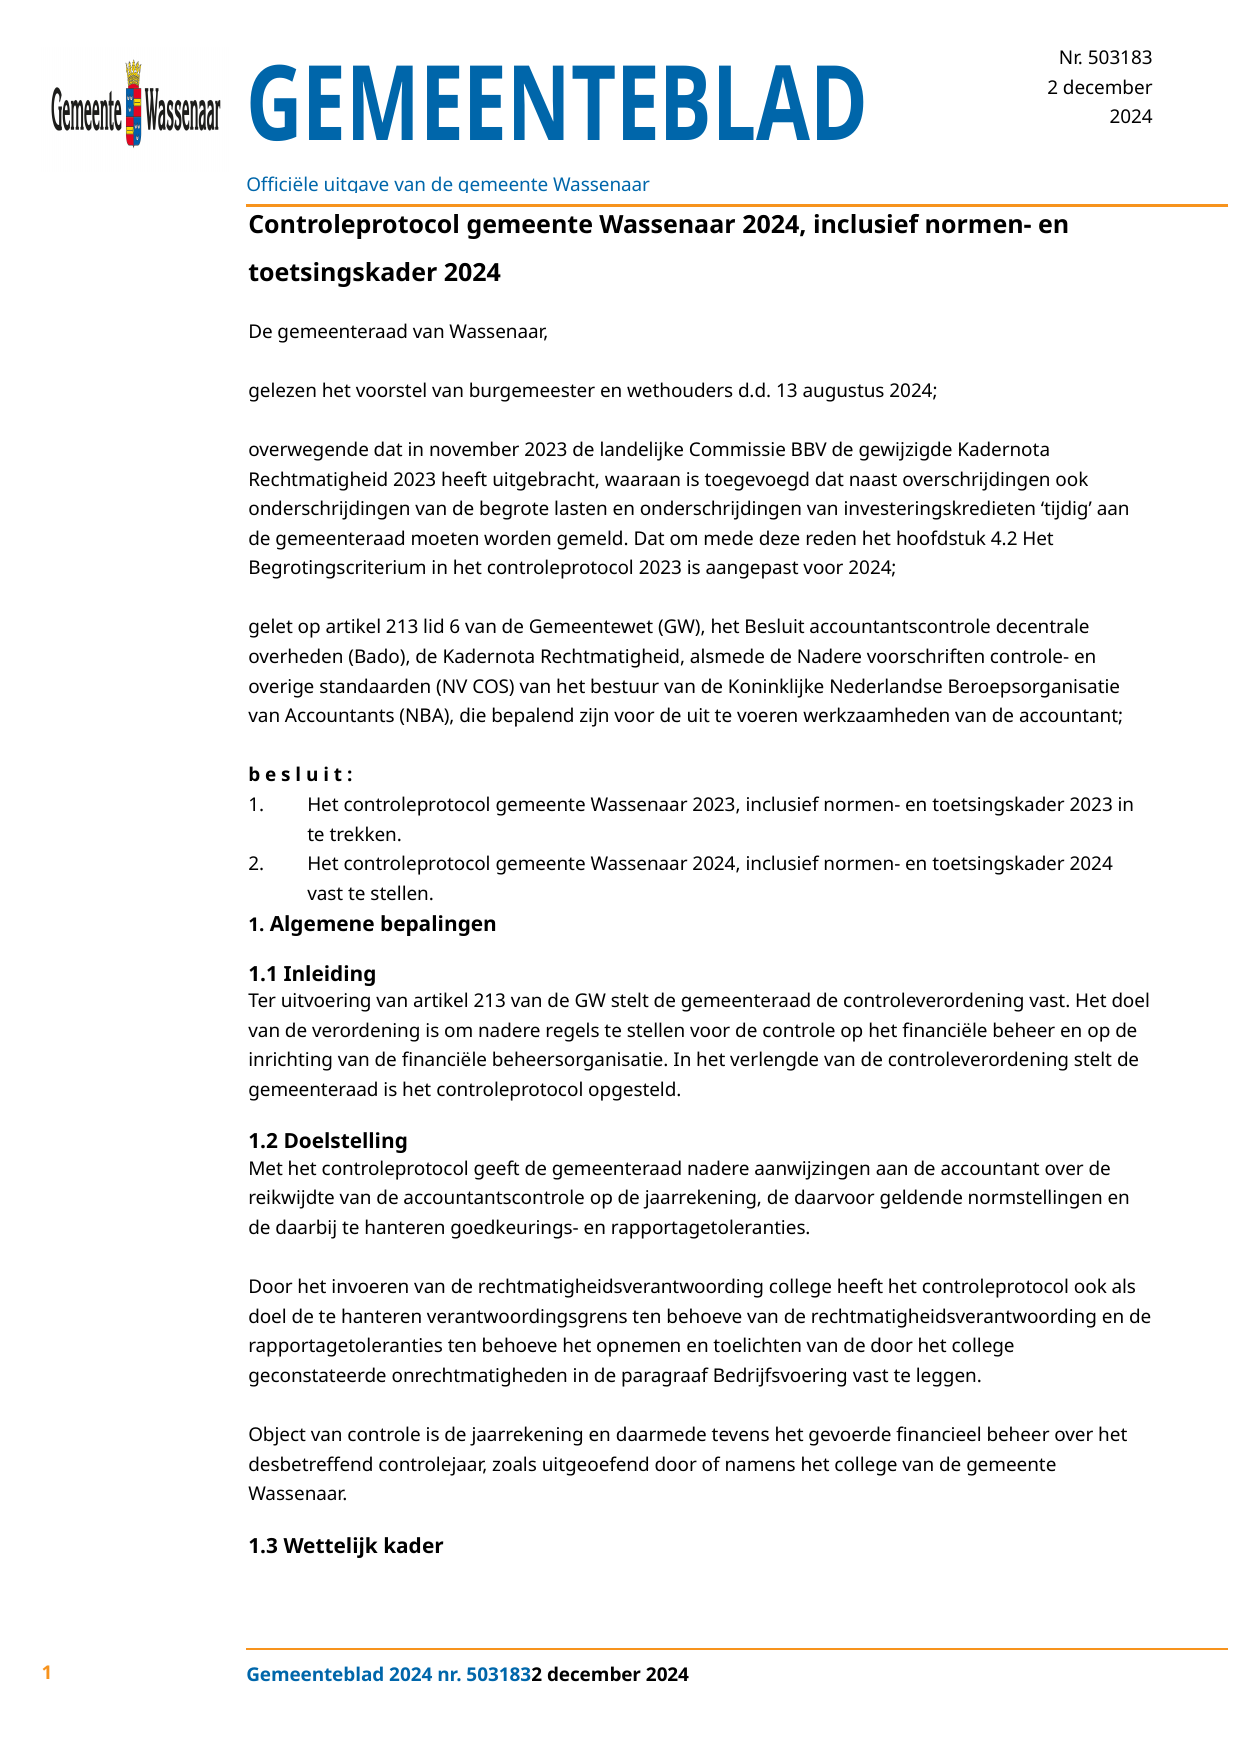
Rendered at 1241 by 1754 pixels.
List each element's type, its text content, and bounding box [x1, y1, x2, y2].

text Controleprotocol gemeente Wassenaar 2024, inclusief normen- en toetsingskader 2024 [248, 207, 1152, 288]
list Het controleprotocol gemeente Wassenaar 2023, inclusief normen- en toetsingskader 2023 in te trekken. [248, 791, 1152, 847]
text 1.1 Inleiding [248, 959, 1152, 987]
text Ter uitvoering van artikel 213 van de GW stelt de gemeenteraad de controleverordening vast. Het doel van de verordening is om nadere regels te stellen voor de controle op het financiële beheer en op de inrichting van de financiële beheersorganisatie. In het verlengde van de controleverordening stelt de gemeenteraad is het controleprotocol opgesteld. [248, 987, 1152, 1102]
text 1.3 Wettelijk kader [248, 1531, 1152, 1559]
text 1. Algemene bepalingen [248, 909, 1152, 938]
text De gemeenteraad van Wassenaar, [248, 318, 1152, 344]
text Door het invoeren van de rechtmatigheidsverantwoording college heeft het controleprotocol ook als doel de te hanteren verantwoordingsgrens ten behoeve van de rechtmatigheidsverantwoording en de rapportagetoleranties ten behoeve het opnemen en toelichten van de door het college geconstateerde onrechtmatigheden in de paragraaf Bedrijfsvoering vast te leggen. [248, 1273, 1152, 1388]
text Object van controle is de jaarrekening en daarmede tevens het gevoerde financieel beheer over het desbetreffend controlejaar, zoals uitgeoefend door of namens het college van de gemeente Wassenaar. [248, 1421, 1152, 1506]
text 1.2 Doelstelling [248, 1126, 1152, 1155]
text gelezen het voorstel van burgemeester en wethouders d.d. 13 augustus 2024; [248, 377, 1152, 403]
text overwegende dat in november 2023 de landelijke Commissie BBV de gewijzigde Kadernota Rechtmatigheid 2023 heeft uitgebracht, waaraan is toegevoegd dat naast overschrijdingen ook onderschrijdingen van de begrote lasten en onderschrijdingen van investeringskredieten ‘tijdig’ aan de gemeenteraad moeten worden gemeld. Dat om mede deze reden het hoofdstuk 4.2 Het Begrotingscriterium in het controleprotocol 2023 is aangepast voor 2024; [248, 436, 1152, 580]
text gelet op artikel 213 lid 6 van de Gemeentewet (GW), het Besluit accountantscontrole decentrale overheden (Bado), de Kadernota Rechtmatigheid, alsmede de Nadere voorschriften controle- en overige standaarden (NV COS) van het bestuur van de Koninklijke Nederlandse Beroepsorganisatie van Accountants (NBA), die bepalend zijn voor de uit te voeren werkzaamheden van de accountant; [248, 614, 1152, 728]
list Het controleprotocol gemeente Wassenaar 2024, inclusief normen- en toetsingskader 2024 vast te stellen. [248, 850, 1152, 906]
text Met het controleprotocol geeft de gemeenteraad nadere aanwijzingen aan de accountant over de reikwijdte van de accountantscontrole op de jaarrekening, de daarvoor geldende normstellingen en de daarbij te hanteren goedkeurings- en rapportagetoleranties. [248, 1155, 1152, 1240]
picture [41, 47, 231, 172]
text b e s l u i t : [248, 762, 1152, 787]
